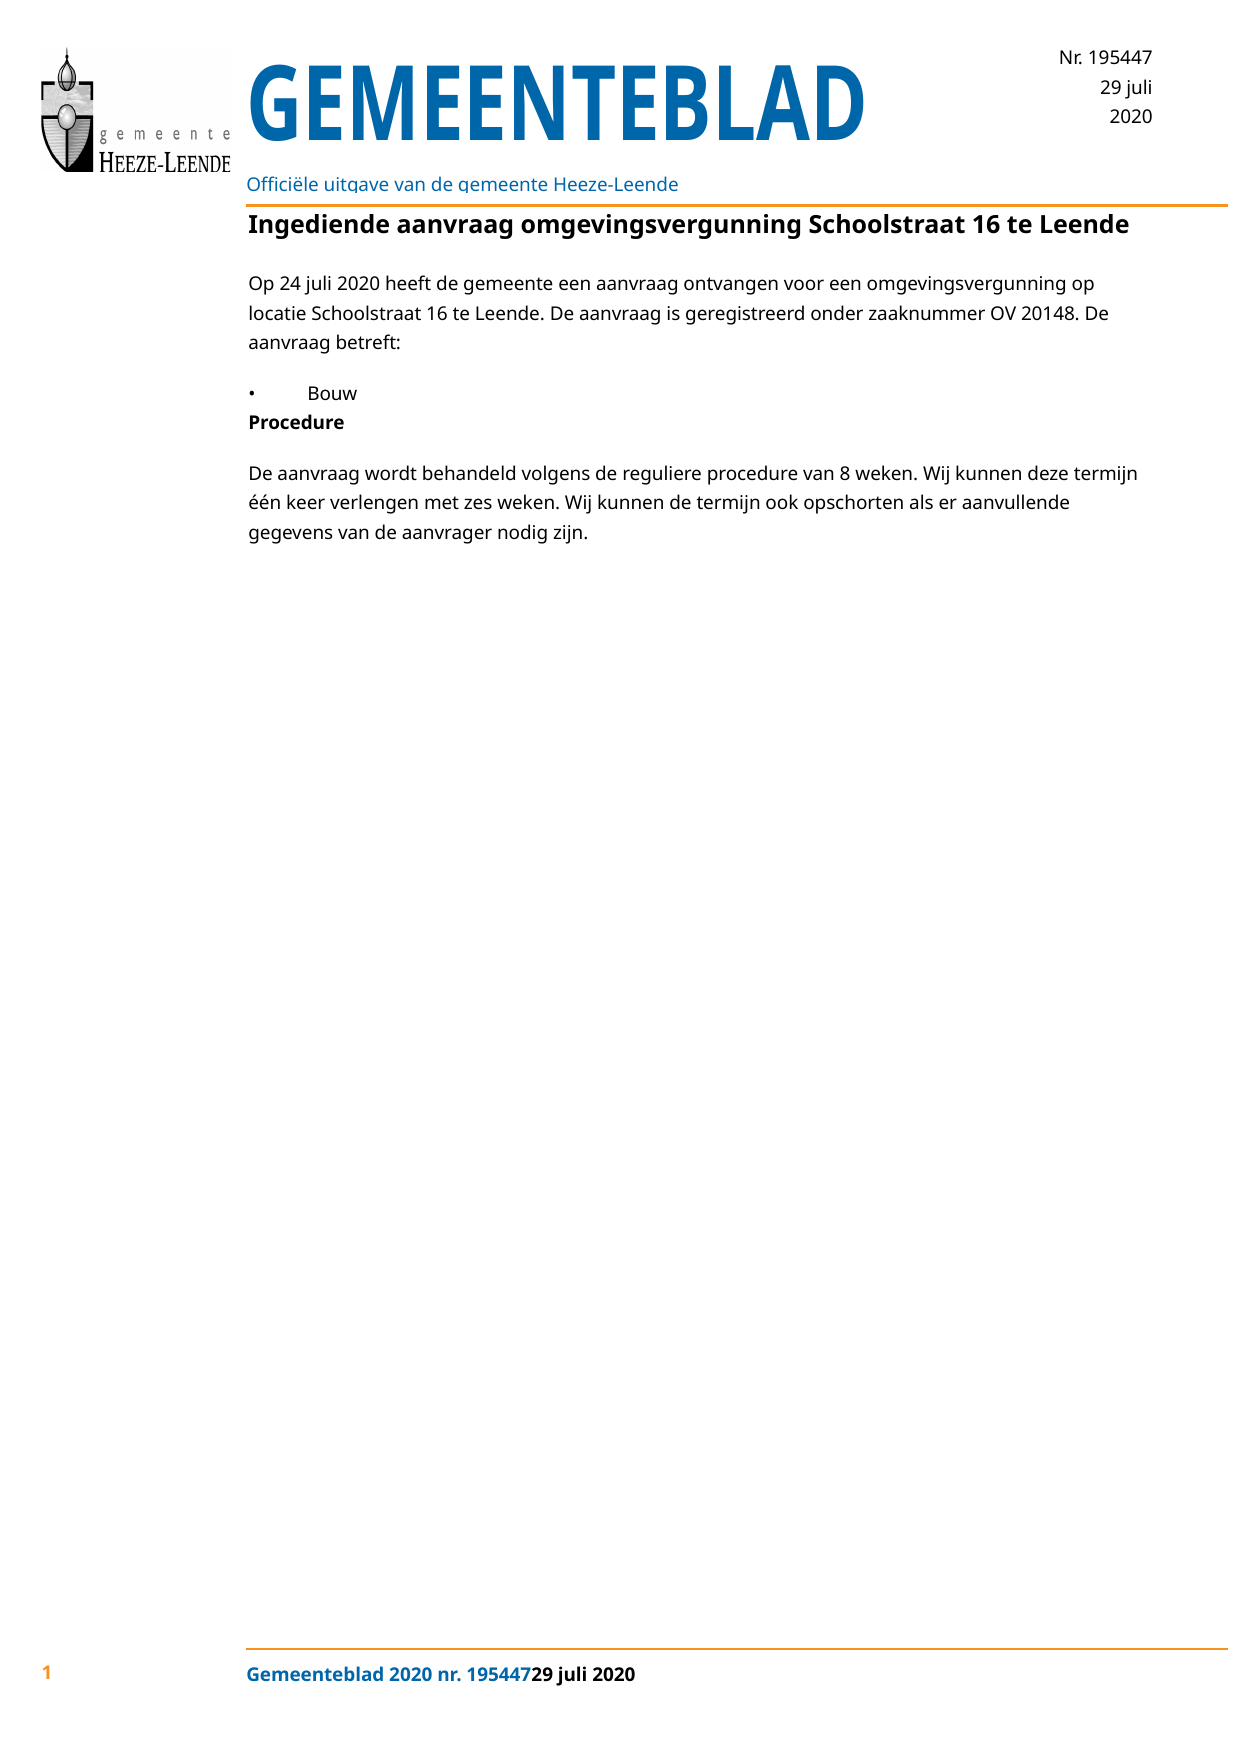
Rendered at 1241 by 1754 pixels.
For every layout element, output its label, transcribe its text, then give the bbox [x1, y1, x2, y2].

text Ingediende aanvraag omgevingsvergunning Schoolstraat 16 te Leende [248, 207, 1152, 241]
picture [41, 47, 231, 172]
text Op 24 juli 2020 heeft de gemeente een aanvraag ontvangen voor een omgevingsvergunning op locatie Schoolstraat 16 te Leende. De aanvraag is geregistreerd onder zaaknummer OV 20148. De aanvraag betreft: [248, 270, 1152, 355]
text De aanvraag wordt behandeld volgens de reguliere procedure van 8 weken. Wij kunnen deze termijn één keer verlengen met zes weken. Wij kunnen de termijn ook opschorten als er aanvullende gegevens van de aanvrager nodig zijn. [248, 460, 1152, 545]
text Procedure [248, 409, 1152, 435]
list Bouw [248, 380, 1152, 406]
